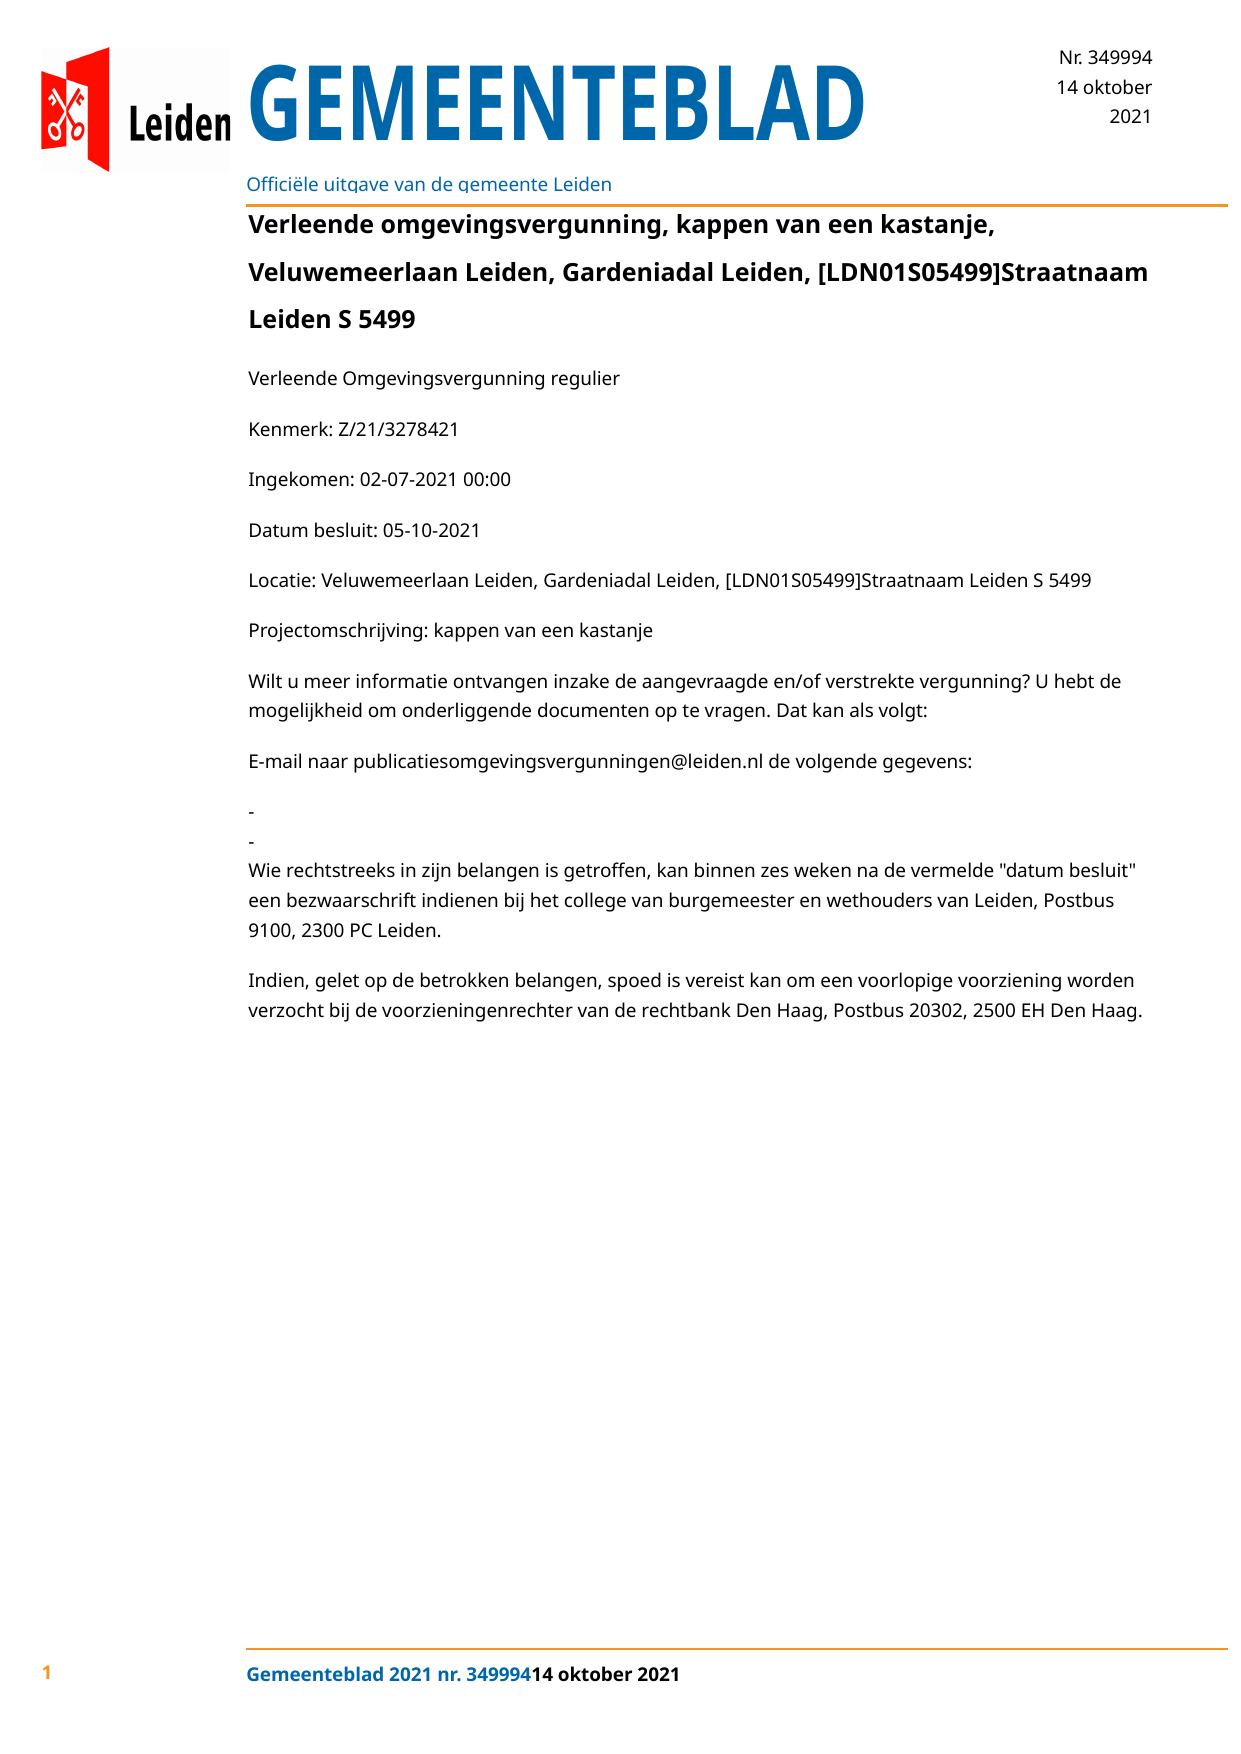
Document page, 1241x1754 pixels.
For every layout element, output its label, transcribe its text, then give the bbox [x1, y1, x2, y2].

text Wie rechtstreeks in zijn belangen is getroffen, kan binnen zes weken na de vermelde "datum besluit" een bezwaarschrift indienen bij het college van burgemeester en wethouders van Leiden, Postbus 9100, 2300 PC Leiden. [248, 858, 1152, 942]
picture [41, 47, 231, 172]
text Verleende Omgevingsvergunning regulier [248, 366, 1152, 391]
text Verleende omgevingsvergunning, kappen van een kastanje, Veluwemeerlaan Leiden, Gardeniadal Leiden, [LDN01S05499]Straatnaam Leiden S 5499 [248, 207, 1152, 336]
text Indien, gelet op de betrokken belangen, spoed is vereist kan om een voorlopige voorziening worden verzocht bij de voorzieningenrechter van de rechtbank Den Haag, Postbus 20302, 2500 EH Den Haag. [248, 967, 1152, 1022]
text Kenmerk: Z/21/3278421 [248, 416, 1152, 442]
text Ingekomen: 02-07-2021 00:00 [248, 466, 1152, 492]
text Wilt u meer informatie ontvangen inzake de aangevraagde en/of verstrekte vergunning? U hebt de mogelijkheid om onderliggende documenten op te vragen. Dat kan als volgt: [248, 668, 1152, 723]
text Projectomschrijving: kappen van een kastanje [248, 618, 1152, 643]
text Datum besluit: 05-10-2021 [248, 517, 1152, 542]
text Locatie: Veluwemeerlaan Leiden, Gardeniadal Leiden, [LDN01S05499]Straatnaam Leiden S 5499 [248, 567, 1152, 593]
text E-mail naar publicatiesomgevingsvergunningen@leiden.nl de volgende gegevens: [248, 748, 1152, 774]
